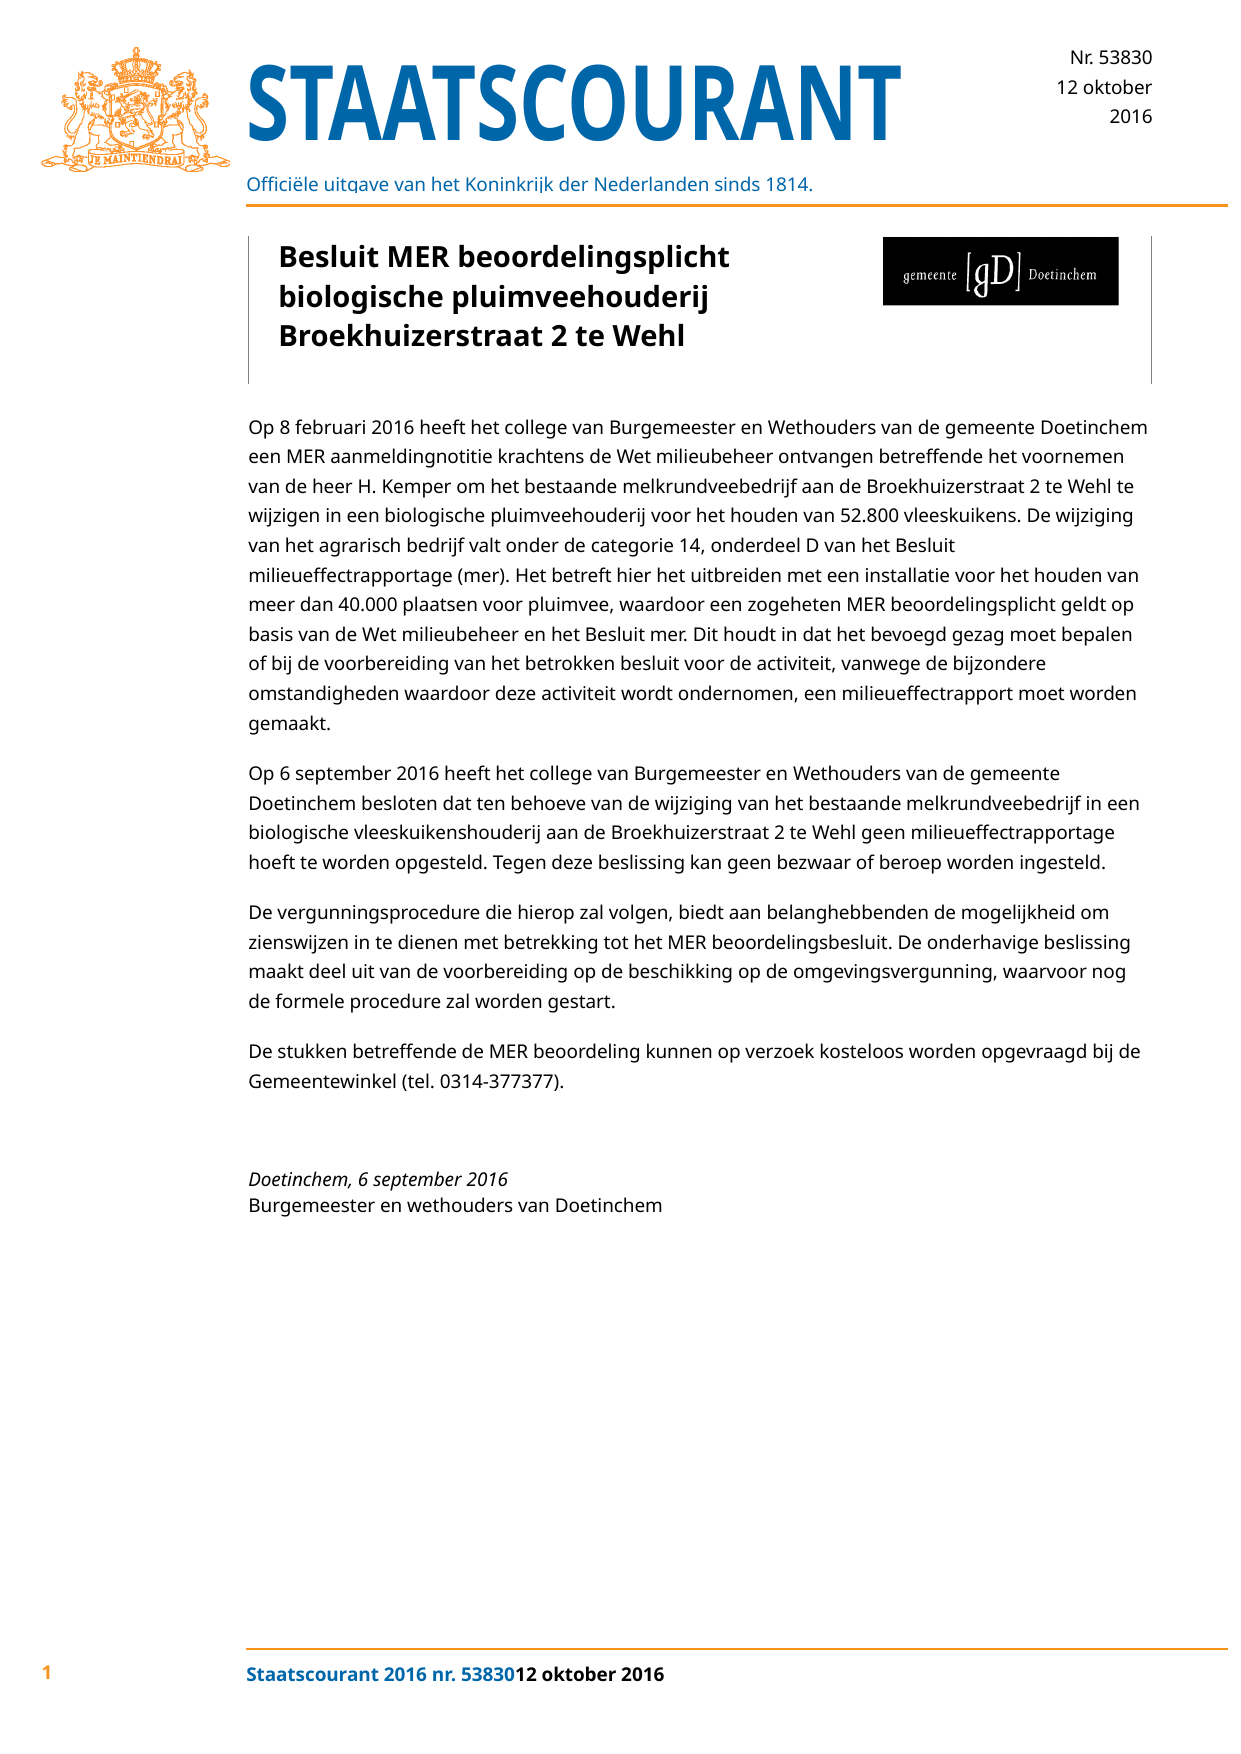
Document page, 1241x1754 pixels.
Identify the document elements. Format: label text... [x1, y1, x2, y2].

text De stukken betreffende de MER beoordeling kunnen op verzoek kosteloos worden opgevraagd bij de Gemeentewinkel (tel. 0314-377377). [248, 1038, 1152, 1094]
text De vergunningsprocedure die hierop zal volgen, biedt aan belanghebbenden de mogelijkheid om zienswijzen in te dienen met betrekking tot het MER beoordelingsbesluit. De onderhavige beslissing maakt deel uit van de voorbereiding op de beschikking op de omgevingsvergunning, waarvoor nog de formele procedure zal worden gestart. [248, 899, 1152, 1014]
text Op 6 september 2016 heeft het college van Burgemeester en Wethouders van de gemeente Doetinchem besloten dat ten behoeve van de wijziging van het bestaande melkrundveebedrijf in een biologische vleeskuikenshouderij aan de Broekhuizerstraat 2 te Wehl geen milieueffectrapportage hoeft te worden opgesteld. Tegen deze beslissing kan geen bezwaar of beroep worden ingesteld. [248, 760, 1152, 875]
text Doetinchem, 6 september 2016 [248, 1166, 1152, 1192]
picture [882, 236, 1119, 306]
text Burgemeester en wethouders van Doetinchem [248, 1192, 1152, 1218]
text Op 8 februari 2016 heeft het college van Burgemeester en Wethouders van de gemeente Doetinchem een MER aanmeldingnotitie krachtens de Wet milieubeheer ontvangen betreffende het voornemen van de heer H. Kemper om het bestaande melkrundveebedrijf aan de Broekhuizerstraat 2 te Wehl te wijzigen in een biologische pluimveehouderij voor het houden van 52.800 vleeskuikens. De wijziging van het agrarisch bedrijf valt onder de categorie 14, onderdeel D van het Besluit milieueffectrapportage (mer). Het betreft hier het uitbreiden met een installatie voor het houden van meer dan 40.000 plaatsen voor pluimvee, waardoor een zogeheten MER beoordelingsplicht geldt op basis van de Wet milieubeheer en het Besluit mer. Dit houdt in dat het bevoegd gezag moet bepalen of bij de voorbereiding van het betrokken besluit voor de activiteit, vanwege de bijzondere omstandigheden waardoor deze activiteit wordt ondernomen, een milieueffectrapport moet worden gemaakt. [248, 414, 1152, 736]
picture [41, 47, 231, 172]
table_header Besluit MER beoordelingsplicht biologische pluimveehouderij Broekhuizerstraat 2 te Wehl [249, 236, 850, 384]
table_header [850, 236, 1151, 384]
